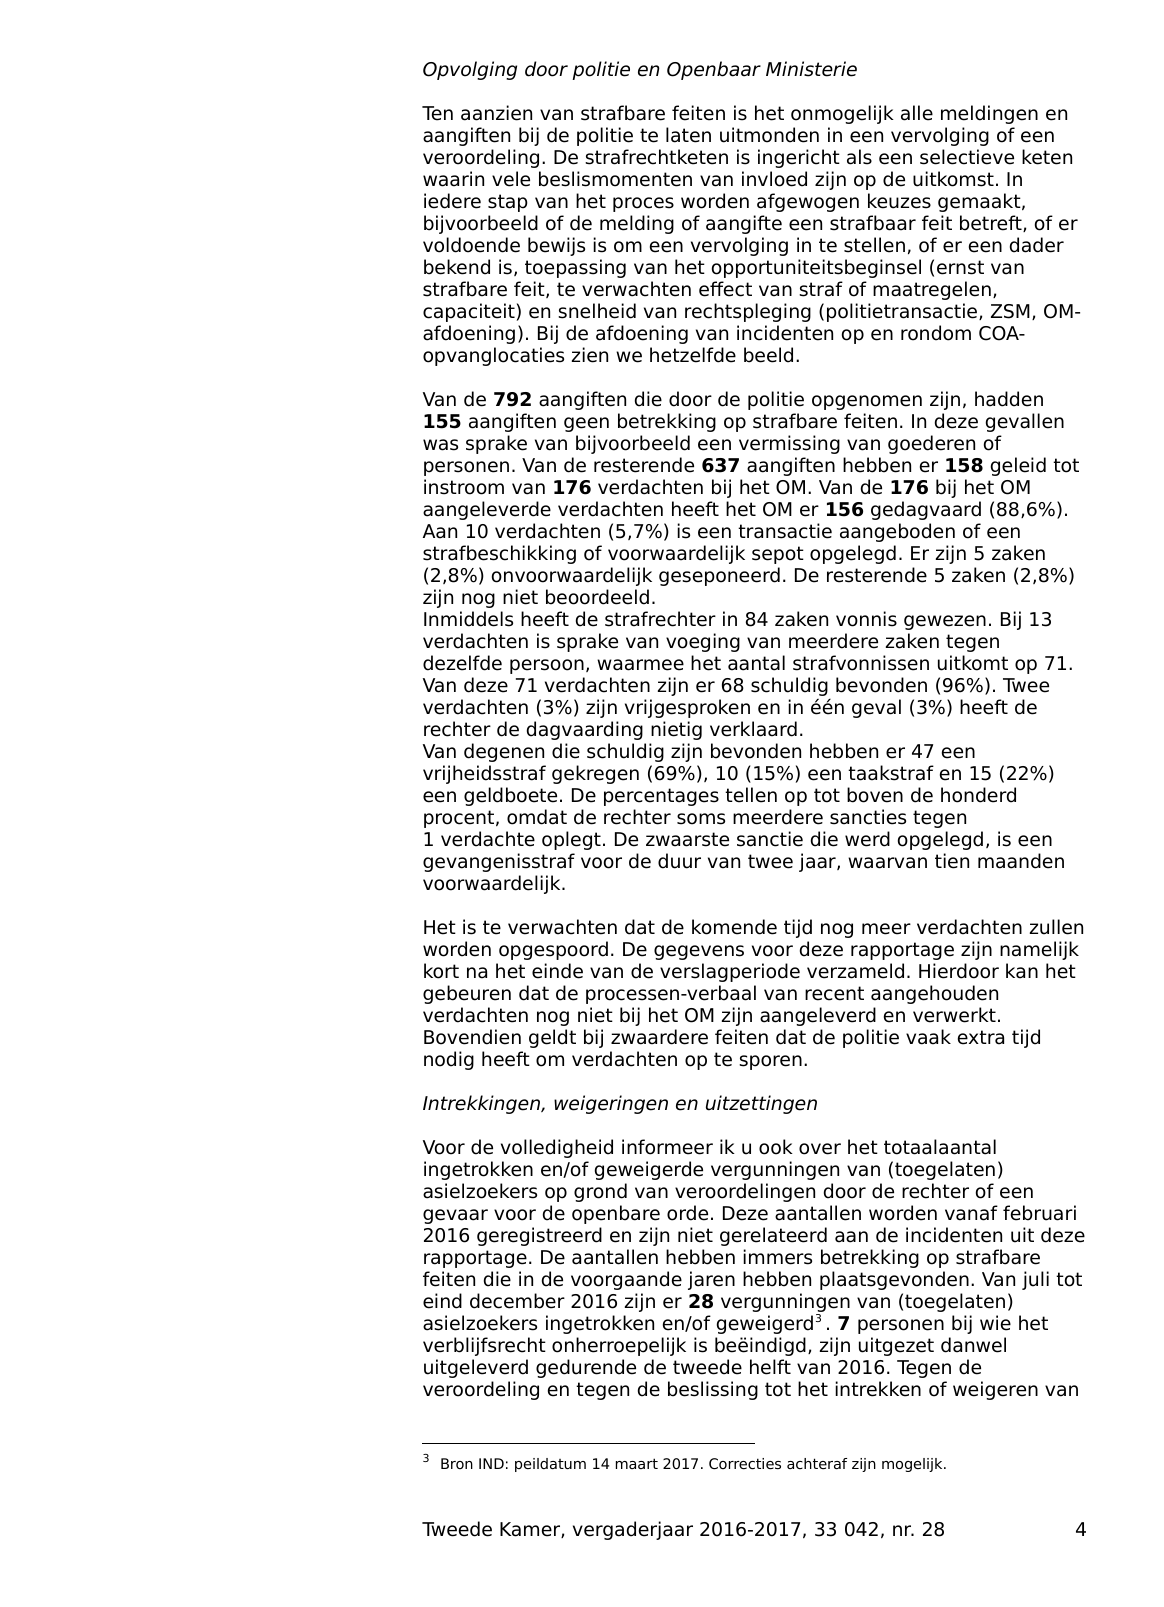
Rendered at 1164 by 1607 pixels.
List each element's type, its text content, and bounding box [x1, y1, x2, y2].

text Bron IND: peildatum 14 maart 2017. Correcties achteraf zijn mogelijk. [422, 1452, 1087, 1474]
text Voor de volledigheid informeer ik u ook over het totaalaantal ingetrokken en/of geweigerde vergunningen van (toegelaten) asielzoekers op grond van veroordelingen door de rechter of een gevaar voor de openbare orde. Deze aantallen worden vanaf februari 2016 geregistreerd en zijn niet gerelateerd aan de incidenten uit deze rapportage. De aantallen hebben immers betrekking op strafbare feiten die in de voorgaande jaren hebben plaatsgevonden. Van juli tot eind december 2016 zijn er 28 vergunningen van (toegelaten) asielzoekers ingetrokken en/of geweigerd. 7 personen bij wie het verblijfsrecht onherroepelijk is beëindigd, zijn uitgezet danwel uitgeleverd gedurende de tweede helft van 2016. Tegen de veroordeling en tegen de beslissing tot het intrekken of weigeren van [422, 1137, 1087, 1401]
text Van de 792 aangiften die door de politie opgenomen zijn, hadden 155 aangiften geen betrekking op strafbare feiten. In deze gevallen was sprake van bijvoorbeeld een vermissing van goederen of personen. Van de resterende 637 aangiften hebben er 158 geleid tot instroom van 176 verdachten bij het OM. Van de 176 bij het OM aangeleverde verdachten heeft het OM er 156 gedagvaard (88,6%). Aan 10 verdachten (5,7%) is een transactie aangeboden of een strafbeschikking of voorwaardelijk sepot opgelegd. Er zijn 5 zaken (2,8%) onvoorwaardelijk geseponeerd. De resterende 5 zaken (2,8%) zijn nog niet beoordeeld. [422, 389, 1087, 609]
text Inmiddels heeft de strafrechter in 84 zaken vonnis gewezen. Bij 13 verdachten is sprake van voeging van meerdere zaken tegen dezelfde persoon, waarmee het aantal strafvonnissen uitkomt op 71. Van deze 71 verdachten zijn er 68 schuldig bevonden (96%). Twee verdachten (3%) zijn vrijgesproken en in één geval (3%) heeft de rechter de dagvaarding nietig verklaard. [422, 609, 1087, 741]
subtitle Opvolging door politie en Openbaar Ministerie [422, 59, 1087, 81]
text Van degenen die schuldig zijn bevonden hebben er 47 een vrijheidsstraf gekregen (69%), 10 (15%) een taakstraf en 15 (22%) een geldboete. De percentages tellen op tot boven de honderd procent, omdat de rechter soms meerdere sancties tegen 1 verdachte oplegt. De zwaarste sanctie die werd opgelegd, is een gevangenisstraf voor de duur van twee jaar, waarvan tien maanden voorwaardelijk. [422, 741, 1087, 895]
text Ten aanzien van strafbare feiten is het onmogelijk alle meldingen en aangiften bij de politie te laten uitmonden in een vervolging of een veroordeling. De strafrechtketen is ingericht als een selectieve keten waarin vele beslismomenten van invloed zijn op de uitkomst. In iedere stap van het proces worden afgewogen keuzes gemaakt, bijvoorbeeld of de melding of aangifte een strafbaar feit betreft, of er voldoende bewijs is om een vervolging in te stellen, of er een dader bekend is, toepassing van het opportuniteitsbeginsel (ernst van strafbare feit, te verwachten effect van straf of maatregelen, capaciteit) en snelheid van rechtspleging (politietransactie, ZSM, OM-afdoening). Bij de afdoening van incidenten op en rondom COA-opvanglocaties zien we hetzelfde beeld. [422, 103, 1087, 367]
subtitle Intrekkingen, weigeringen en uitzettingen [422, 1093, 1087, 1115]
text Het is te verwachten dat de komende tijd nog meer verdachten zullen worden opgespoord. De gegevens voor deze rapportage zijn namelijk kort na het einde van de verslagperiode verzameld. Hierdoor kan het gebeuren dat de processen-verbaal van recent aangehouden verdachten nog niet bij het OM zijn aangeleverd en verwerkt. Bovendien geldt bij zwaardere feiten dat de politie vaak extra tijd nodig heeft om verdachten op te sporen. [422, 917, 1087, 1071]
